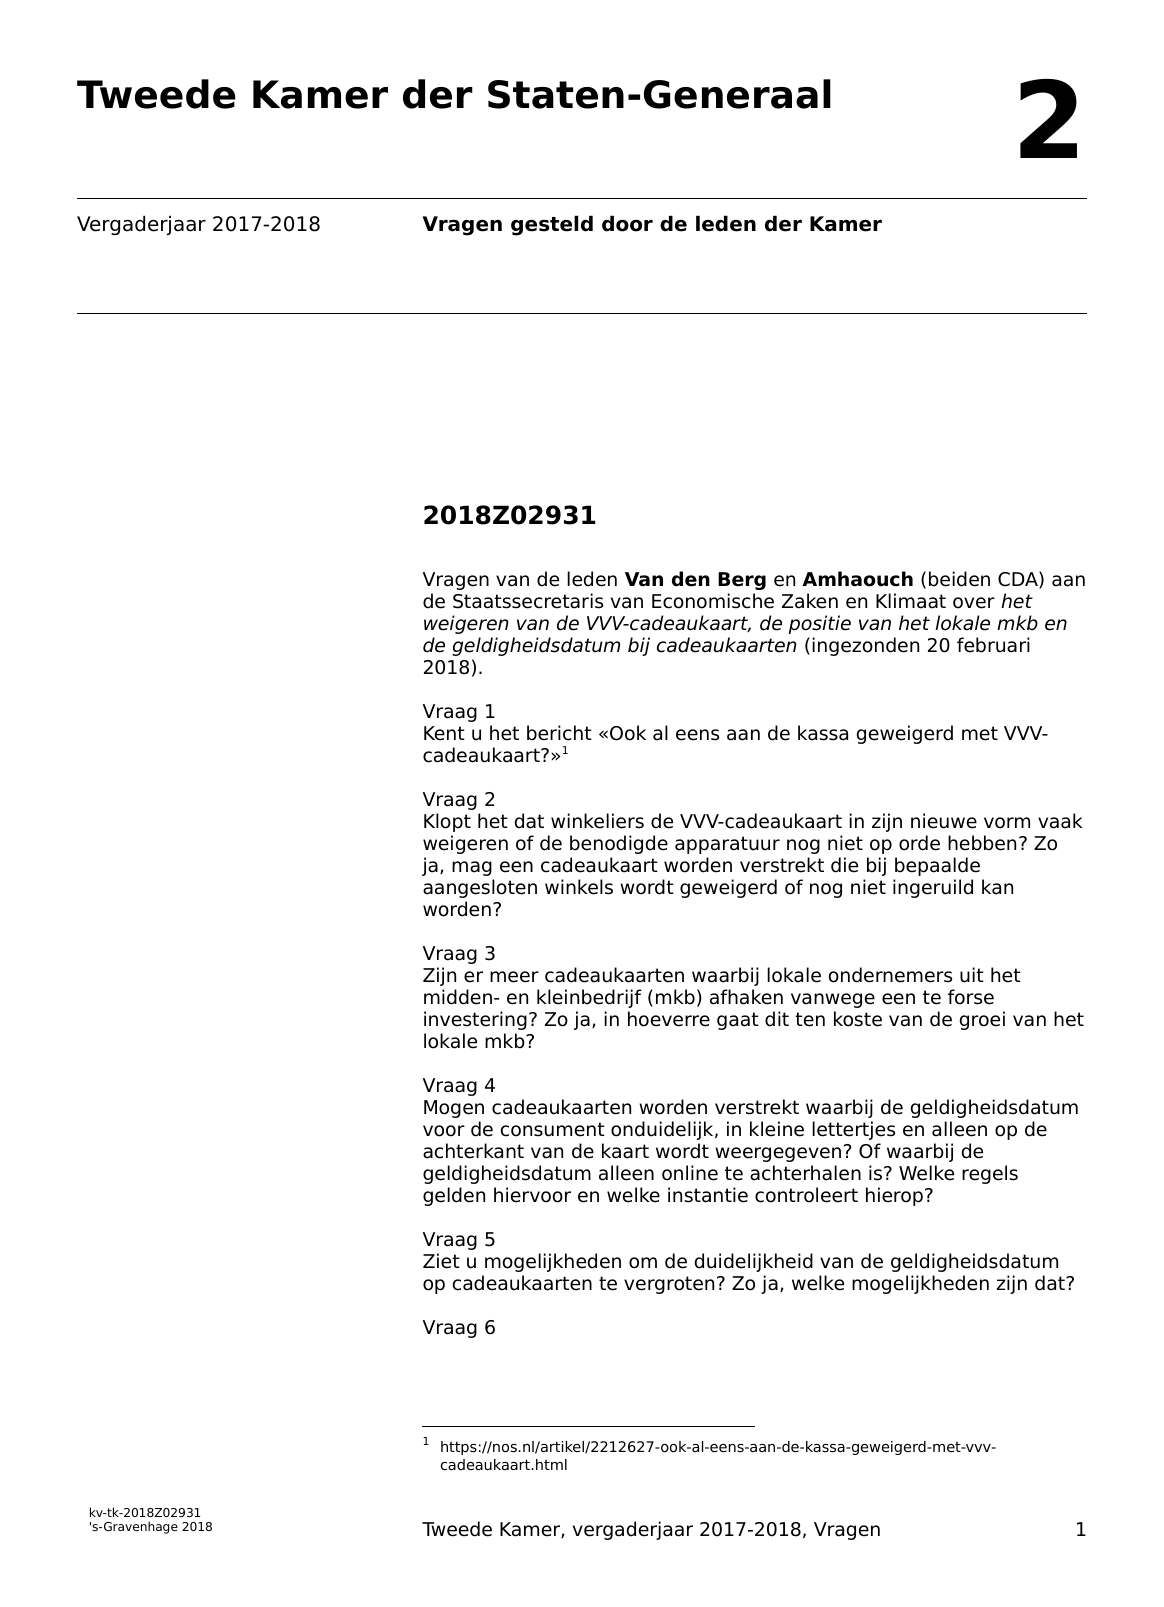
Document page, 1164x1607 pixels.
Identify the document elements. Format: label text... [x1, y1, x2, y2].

text Vraag 4 [422, 1075, 1087, 1097]
text Ziet u mogelijkheden om de duidelijkheid van de geldigheidsdatum op cadeaukaarten te vergroten? Zo ja, welke mogelijkheden zijn dat? [422, 1251, 1087, 1295]
text Zijn er meer cadeaukaarten waarbij lokale ondernemers uit het midden- en kleinbedrijf (mkb) afhaken vanwege een te forse investering? Zo ja, in hoeverre gaat dit ten koste van de groei van het lokale mkb? [422, 965, 1087, 1053]
text Vraag 6 [422, 1317, 1087, 1339]
text 2018Z02931 [422, 501, 1087, 531]
text Vraag 5 [422, 1229, 1087, 1251]
text Vraag 2 [422, 789, 1087, 811]
text Kent u het bericht «Ook al eens aan de kassa geweigerd met VVV-cadeaukaart?» [422, 723, 1087, 767]
text Vraag 1 [422, 701, 1087, 723]
text Mogen cadeaukaarten worden verstrekt waarbij de geldigheidsdatum voor de consument onduidelijk, in kleine lettertjes en alleen op de achterkant van de kaart wordt weergegeven? Of waarbij de geldigheidsdatum alleen online te achterhalen is? Welke regels gelden hiervoor en welke instantie controleert hierop? [422, 1097, 1087, 1207]
table_cell Vragen gesteld door de leden der Kamer [422, 199, 1087, 313]
text Vraag 3 [422, 943, 1087, 965]
text Klopt het dat winkeliers de VVV-cadeaukaart in zijn nieuwe vorm vaak weigeren of de benodigde apparatuur nog niet op orde hebben? Zo ja, mag een cadeaukaart worden verstrekt die bij bepaalde aangesloten winkels wordt geweigerd of nog niet ingeruild kan worden? [422, 811, 1087, 921]
text kv-tk-2018Z02931 [88, 1506, 323, 1520]
text https://nos.nl/artikel/2212627-ook-al-eens-aan-de-kassa-geweigerd-met-vvv-cadeaukaart.html [422, 1435, 1087, 1474]
text 's-Gravenhage 2018 [88, 1520, 323, 1534]
table_header 2 [886, 59, 1087, 198]
table_header Tweede Kamer der Staten-Generaal [77, 59, 886, 198]
text Vragen van de leden Van den Berg en Amhaouch (beiden CDA) aan de Staatssecretaris van Economische Zaken en Klimaat over het weigeren van de VVV-cadeaukaart, de positie van het lokale mkb en de geldigheidsdatum bij cadeaukaarten (ingezonden 20 februari 2018). [422, 569, 1087, 679]
table_cell Vergaderjaar 2017-2018 [77, 199, 422, 313]
